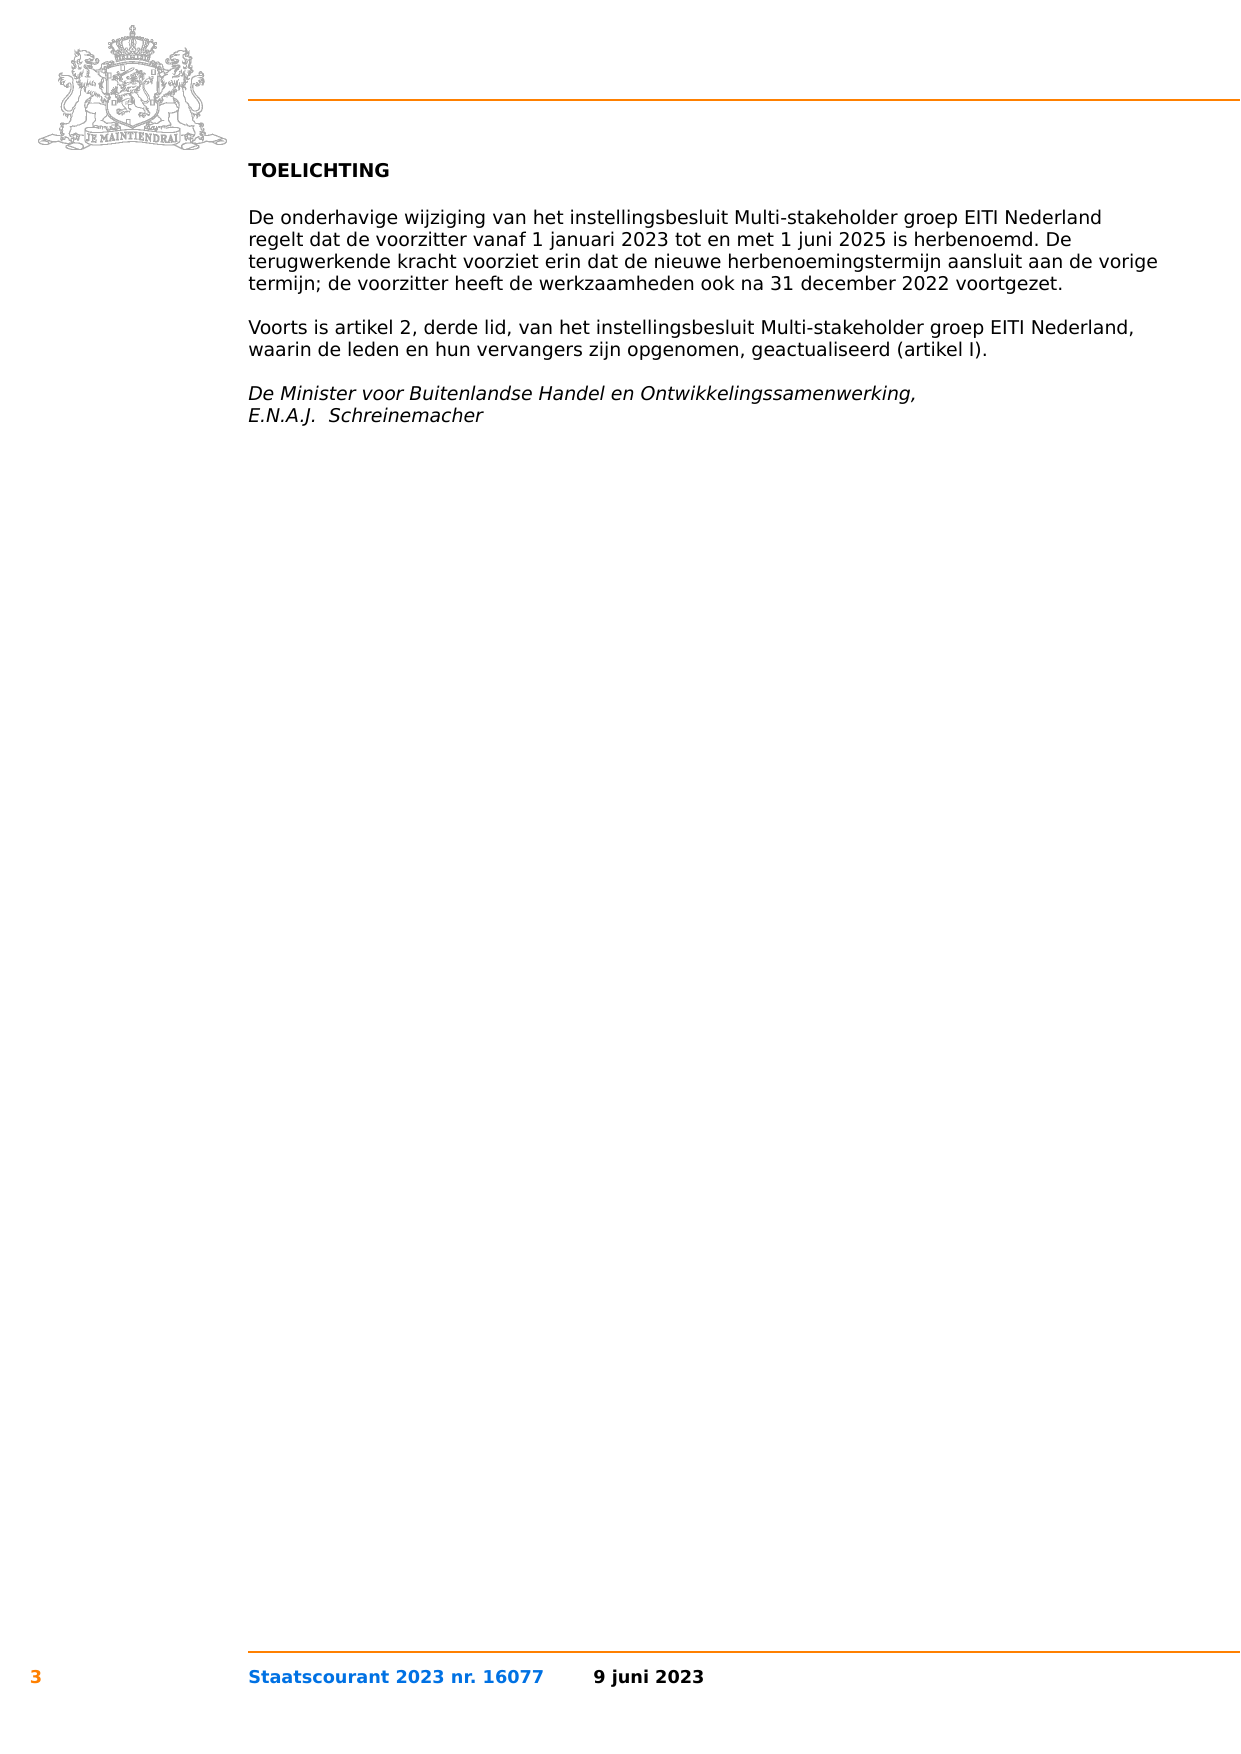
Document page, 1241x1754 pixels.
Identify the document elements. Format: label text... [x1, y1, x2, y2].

text De onderhavige wijziging van het instellingsbesluit Multi-stakeholder groep EITI Nederland regelt dat de voorzitter vanaf 1 januari 2023 tot en met 1 juni 2025 is herbenoemd. De terugwerkende kracht voorziet erin dat de nieuwe herbenoemingstermijn aansluit aan de vorige termijn; de voorzitter heeft de werkzaamheden ook na 31 december 2022 voortgezet. [248, 207, 1163, 295]
subtitle TOELICHTING [248, 160, 1163, 182]
picture [38, 25, 227, 150]
text Voorts is artikel 2, derde lid, van het instellingsbesluit Multi-stakeholder groep EITI Nederland, waarin de leden en hun vervangers zijn opgenomen, geactualiseerd (artikel I). [248, 317, 1163, 361]
text De Minister voor Buitenlandse Handel en Ontwikkelingssamenwerking, E.N.A.J. Schreinemacher [248, 382, 1163, 426]
